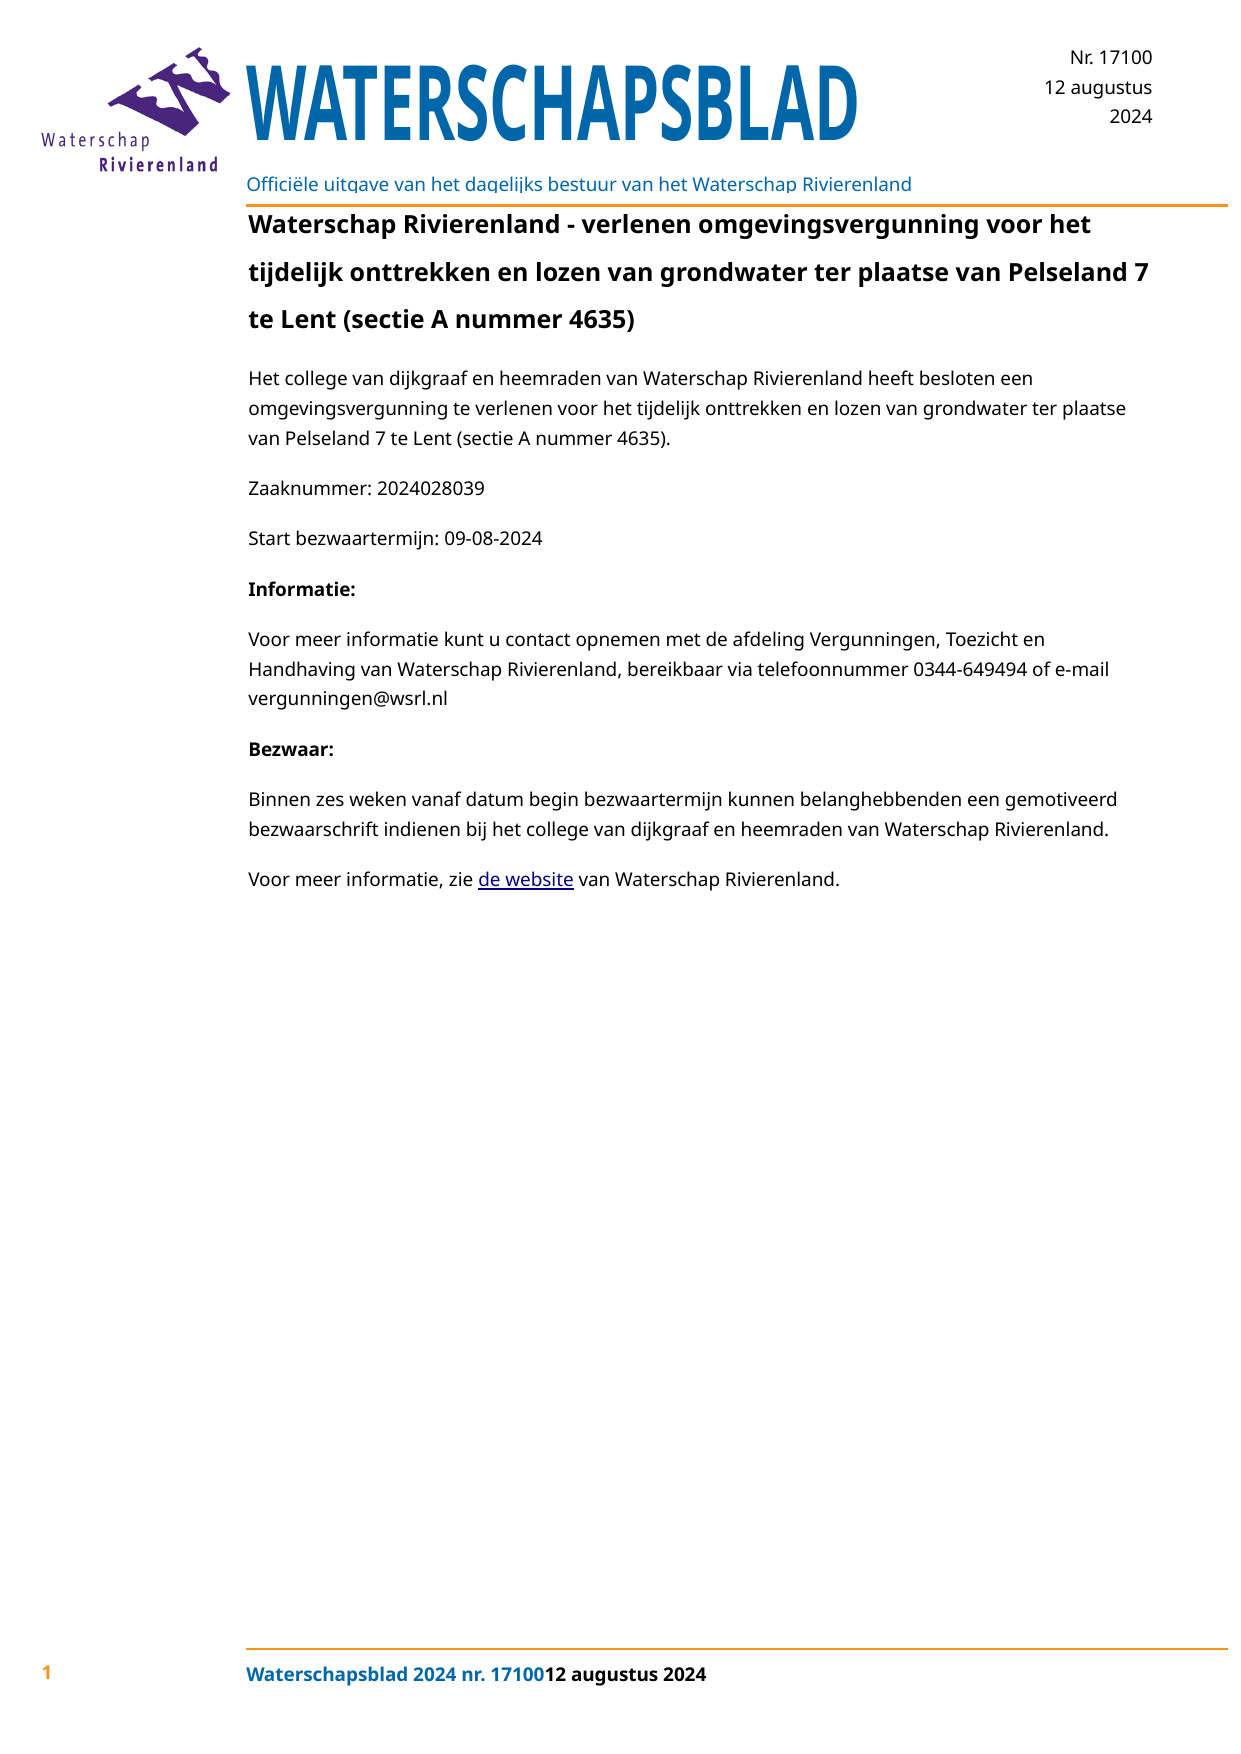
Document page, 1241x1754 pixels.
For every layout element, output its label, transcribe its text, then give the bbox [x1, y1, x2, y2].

text Binnen zes weken vanaf datum begin bezwaartermijn kunnen belanghebbenden een gemotiveerd bezwaarschrift indienen bij het college van dijkgraaf en heemraden van Waterschap Rivierenland. [248, 786, 1152, 842]
text Voor meer informatie, zie de website van Waterschap Rivierenland. [248, 866, 1152, 892]
text Bezwaar: [248, 736, 1152, 762]
text Voor meer informatie kunt u contact opnemen met de afdeling Vergunningen, Toezicht en Handhaving van Waterschap Rivierenland, bereikbaar via telefoonnummer 0344-649494 of e-mail vergunningen@wsrl.nl [248, 626, 1152, 711]
text Zaaknummer: 2024028039 [248, 475, 1152, 501]
text Het college van dijkgraaf en heemraden van Waterschap Rivierenland heeft besloten een omgevingsvergunning te verlenen voor het tijdelijk onttrekken en lozen van grondwater ter plaatse van Pelseland 7 te Lent (sectie A nummer 4635). [248, 366, 1152, 450]
text Waterschap Rivierenland - verlenen omgevingsvergunning voor het tijdelijk onttrekken en lozen van grondwater ter plaatse van Pelseland 7 te Lent (sectie A nummer 4635) [248, 207, 1152, 336]
text Start bezwaartermijn: 09-08-2024 [248, 526, 1152, 551]
picture [41, 47, 231, 172]
text Informatie: [248, 576, 1152, 602]
